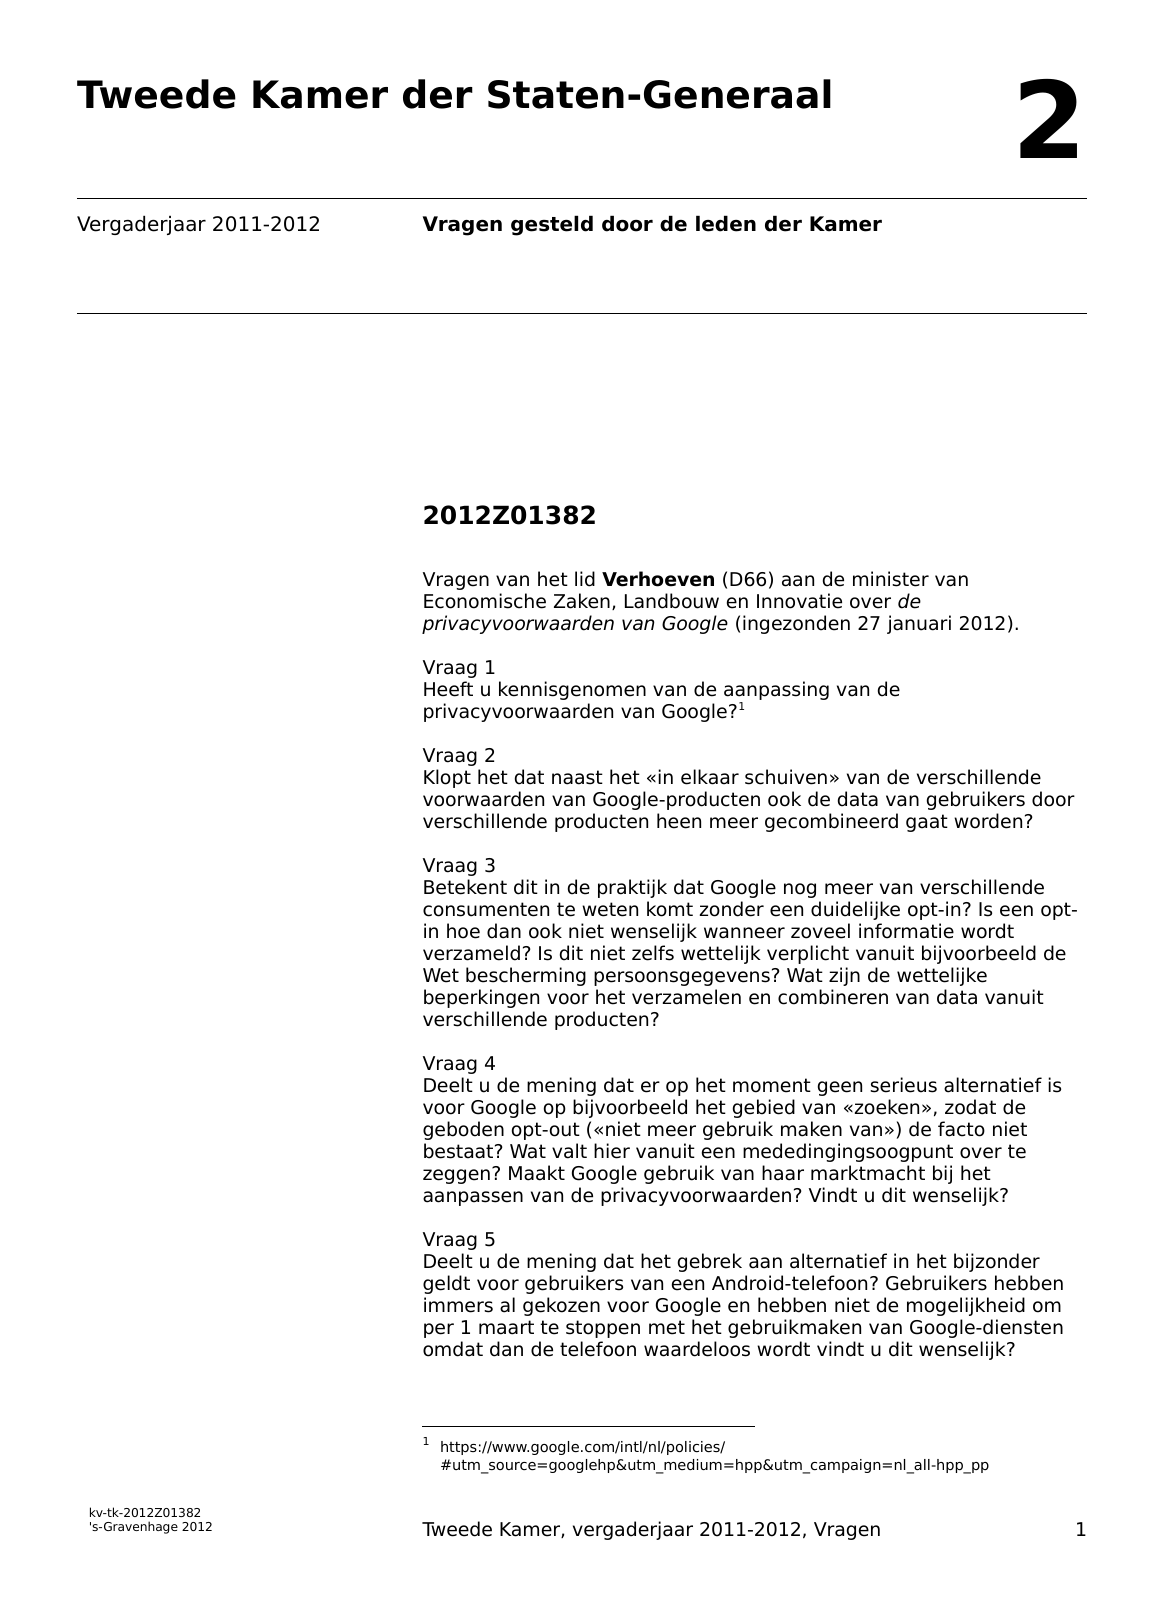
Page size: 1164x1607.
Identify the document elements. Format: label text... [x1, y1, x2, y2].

text Heeft u kennisgenomen van de aanpassing van de privacyvoorwaarden van Google? [422, 679, 1087, 723]
table_header Tweede Kamer der Staten-Generaal [77, 59, 886, 198]
text Klopt het dat naast het «in elkaar schuiven» van de verschillende voorwaarden van Google-producten ook de data van gebruikers door verschillende producten heen meer gecombineerd gaat worden? [422, 767, 1087, 833]
table_cell Vergaderjaar 2011-2012 [77, 199, 422, 313]
table_cell Vragen gesteld door de leden der Kamer [422, 199, 1087, 313]
text Vraag 5 [422, 1229, 1087, 1251]
text Vraag 3 [422, 855, 1087, 877]
text Betekent dit in de praktijk dat Google nog meer van verschillende consumenten te weten komt zonder een duidelijke opt-in? Is een opt-in hoe dan ook niet wenselijk wanneer zoveel informatie wordt verzameld? Is dit niet zelfs wettelijk verplicht vanuit bijvoorbeeld de Wet bescherming persoonsgegevens? Wat zijn de wettelijke beperkingen voor het verzamelen en combineren van data vanuit verschillende producten? [422, 877, 1087, 1031]
text kv-tk-2012Z01382 [88, 1506, 323, 1520]
text Vragen van het lid Verhoeven (D66) aan de minister van Economische Zaken, Landbouw en Innovatie over de privacyvoorwaarden van Google (ingezonden 27 januari 2012). [422, 569, 1087, 635]
text https://www.google.com/intl/nl/policies/#utm_source=googlehp&utm_medium=hpp&utm_campaign=nl_all-hpp_pp [422, 1435, 1087, 1474]
text 's-Gravenhage 2012 [88, 1520, 323, 1534]
text Vraag 4 [422, 1053, 1087, 1075]
text 2012Z01382 [422, 501, 1087, 531]
table_header 2 [886, 59, 1087, 198]
text Deelt u de mening dat er op het moment geen serieus alternatief is voor Google op bijvoorbeeld het gebied van «zoeken», zodat de geboden opt-out («niet meer gebruik maken van») de facto niet bestaat? Wat valt hier vanuit een mededingingsoogpunt over te zeggen? Maakt Google gebruik van haar marktmacht bij het aanpassen van de privacyvoorwaarden? Vindt u dit wenselijk? [422, 1075, 1087, 1207]
text Deelt u de mening dat het gebrek aan alternatief in het bijzonder geldt voor gebruikers van een Android-telefoon? Gebruikers hebben immers al gekozen voor Google en hebben niet de mogelijkheid om per 1 maart te stoppen met het gebruikmaken van Google-diensten omdat dan de telefoon waardeloos wordt vindt u dit wenselijk? [422, 1251, 1087, 1361]
text Vraag 1 [422, 657, 1087, 679]
text Vraag 2 [422, 745, 1087, 767]
